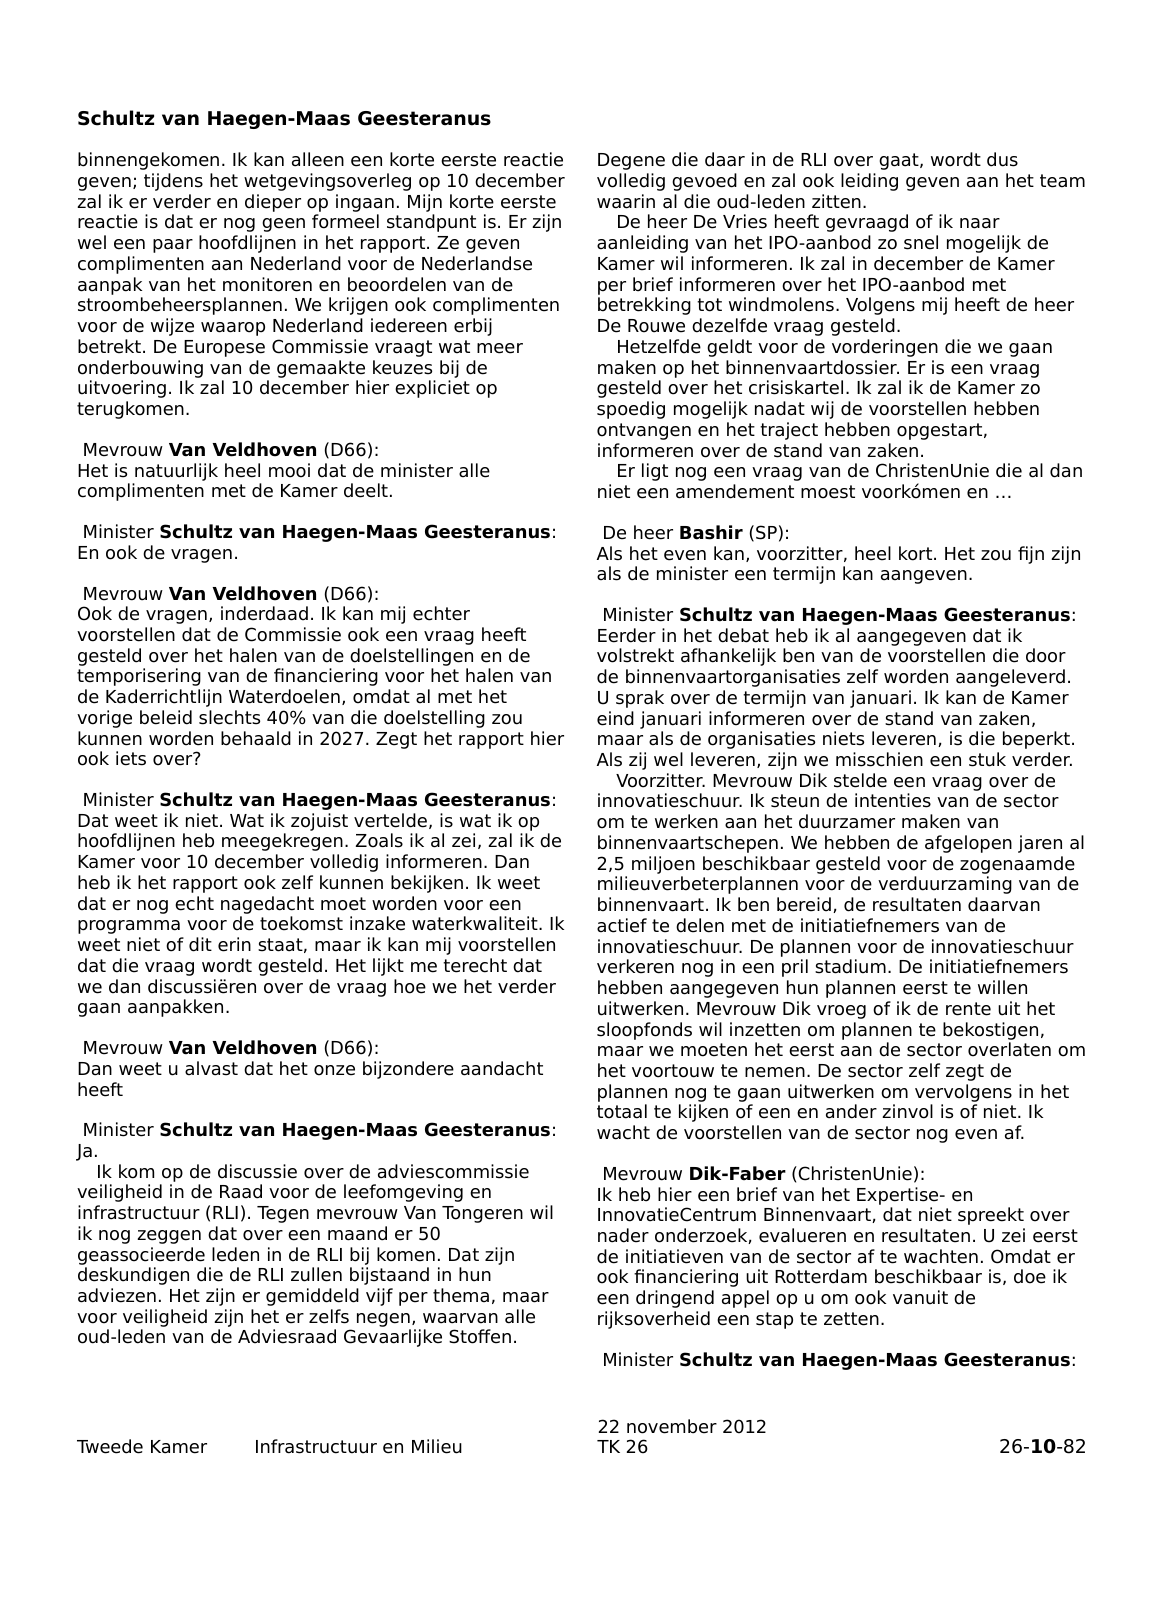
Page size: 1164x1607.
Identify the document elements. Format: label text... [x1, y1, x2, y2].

text Ook de vragen, inderdaad. Ik kan mij echter voorstellen dat de Commissie ook een vraag heeft gesteld over het halen van de doelstellingen en de temporisering van de financiering voor het halen van de Kaderrichtlijn Waterdoelen, omdat al met het vorige beleid slechts 40% van die doelstelling zou kunnen worden behaald in 2027. Zegt het rapport hier ook iets over? [77, 604, 567, 770]
text Mevrouw Van Veldhoven (D66): [77, 440, 567, 460]
text Minister Schultz van Haegen-Maas Geesteranus: [77, 522, 567, 543]
text Minister Schultz van Haegen-Maas Geesteranus: [596, 1349, 1087, 1370]
text Eerder in het debat heb ik al aangegeven dat ik volstrekt afhankelijk ben van de voorstellen die door de binnenvaartorganisaties zelf worden aangeleverd. U sprak over de termijn van januari. Ik kan de Kamer eind januari informeren over de stand van zaken, maar als de organisaties niets leveren, is die beperkt. Als zij wel leveren, zijn we misschien een stuk verder. [596, 626, 1087, 771]
text Dan weet u alvast dat het onze bijzondere aandacht heeft [77, 1059, 567, 1100]
text Het is natuurlijk heel mooi dat de minister alle complimenten met de Kamer deelt. [77, 460, 567, 502]
text Als het even kan, voorzitter, heel kort. Het zou fijn zijn als de minister een termijn kan aangeven. [596, 543, 1087, 585]
text Mevrouw Dik-Faber (ChristenUnie): [596, 1164, 1087, 1184]
text Er ligt nog een vraag van de ChristenUnie die al dan niet een amendement moest voorkómen en … [596, 461, 1087, 503]
text Hetzelfde geldt voor de vorderingen die we gaan maken op het binnenvaartdossier. Er is een vraag gesteld over het crisiskartel. Ik zal ik de Kamer zo spoedig mogelijk nadat wij de voorstellen hebben ontvangen en het traject hebben opgestart, informeren over de stand van zaken. [596, 337, 1087, 461]
text Minister Schultz van Haegen-Maas Geesteranus: [77, 790, 567, 811]
text Ik kom op de discussie over de adviescommissie veiligheid in de Raad voor de leefomgeving en infrastructuur (RLI). Tegen mevrouw Van Tongeren wil ik nog zeggen dat over een maand er 50 geassocieerde leden in de RLI bij komen. Dat zijn deskundigen die de RLI zullen bijstaand in hun adviezen. Het zijn er gemiddeld vijf per thema, maar voor veiligheid zijn het er zelfs negen, waarvan alle oud-leden van de Adviesraad Gevaarlijke Stoffen. [77, 1162, 567, 1348]
text En ook de vragen. [77, 543, 567, 563]
text Minister Schultz van Haegen-Maas Geesteranus: [596, 605, 1087, 626]
text Ik heb hier een brief van het Expertise- en InnovatieCentrum Binnenvaart, dat niet spreekt over nader onderzoek, evalueren en resultaten. U zei eerst de initiatieven van de sector af te wachten. Omdat er ook financiering uit Rotterdam beschikbaar is, doe ik een dringend appel op u om ook vanuit de rijksoverheid een stap te zetten. [596, 1184, 1087, 1329]
text Mevrouw Van Veldhoven (D66): [77, 1038, 567, 1059]
text binnengekomen. Ik kan alleen een korte eerste reactie geven; tijdens het wetgevingsoverleg op 10 december zal ik er verder en dieper op ingaan. Mijn korte eerste reactie is dat er nog geen formeel standpunt is. Er zijn wel een paar hoofdlijnen in het rapport. Ze geven complimenten aan Nederland voor de Nederlandse aanpak van het monitoren en beoordelen van de stroombeheersplannen. We krijgen ook complimenten voor de wijze waarop Nederland iedereen erbij betrekt. De Europese Commissie vraagt wat meer onderbouwing van de gemaakte keuzes bij de uitvoering. Ik zal 10 december hier expliciet op terugkomen. [77, 150, 567, 420]
text Mevrouw Van Veldhoven (D66): [77, 583, 567, 604]
text De heer Bashir (SP): [596, 523, 1087, 543]
text Degene die daar in de RLI over gaat, wordt dus volledig gevoed en zal ook leiding geven aan het team waarin al die oud-leden zitten. [596, 150, 1087, 212]
text De heer De Vries heeft gevraagd of ik naar aanleiding van het IPO-aanbod zo snel mogelijk de Kamer wil informeren. Ik zal in december de Kamer per brief informeren over het IPO-aanbod met betrekking tot windmolens. Volgens mij heeft de heer De Rouwe dezelfde vraag gesteld. [596, 212, 1087, 337]
text Ja. [77, 1141, 567, 1162]
text Voorzitter. Mevrouw Dik stelde een vraag over de innovatieschuur. Ik steun de intenties van de sector om te werken aan het duurzamer maken van binnenvaartschepen. We hebben de afgelopen jaren al 2,5 miljoen beschikbaar gesteld voor de zogenaamde milieuverbeterplannen voor de verduurzaming van de binnenvaart. Ik ben bereid, de resultaten daarvan actief te delen met de initiatiefnemers van de innovatieschuur. De plannen voor de innovatieschuur verkeren nog in een pril stadium. De initiatiefnemers hebben aangegeven hun plannen eerst te willen uitwerken. Mevrouw Dik vroeg of ik de rente uit het sloopfonds wil inzetten om plannen te bekostigen, maar we moeten het eerst aan de sector overlaten om het voortouw te nemen. De sector zelf zegt de plannen nog te gaan uitwerken om vervolgens in het totaal te kijken of een en ander zinvol is of niet. Ik wacht de voorstellen van de sector nog even af. [596, 771, 1087, 1144]
text Dat weet ik niet. Wat ik zojuist vertelde, is wat ik op hoofdlijnen heb meegekregen. Zoals ik al zei, zal ik de Kamer voor 10 december volledig informeren. Dan heb ik het rapport ook zelf kunnen bekijken. Ik weet dat er nog echt nagedacht moet worden voor een programma voor de toekomst inzake waterkwaliteit. Ik weet niet of dit erin staat, maar ik kan mij voorstellen dat die vraag wordt gesteld. Het lijkt me terecht dat we dan discussiëren over de vraag hoe we het verder gaan aanpakken. [77, 811, 567, 1018]
text Minister Schultz van Haegen-Maas Geesteranus: [77, 1120, 567, 1141]
